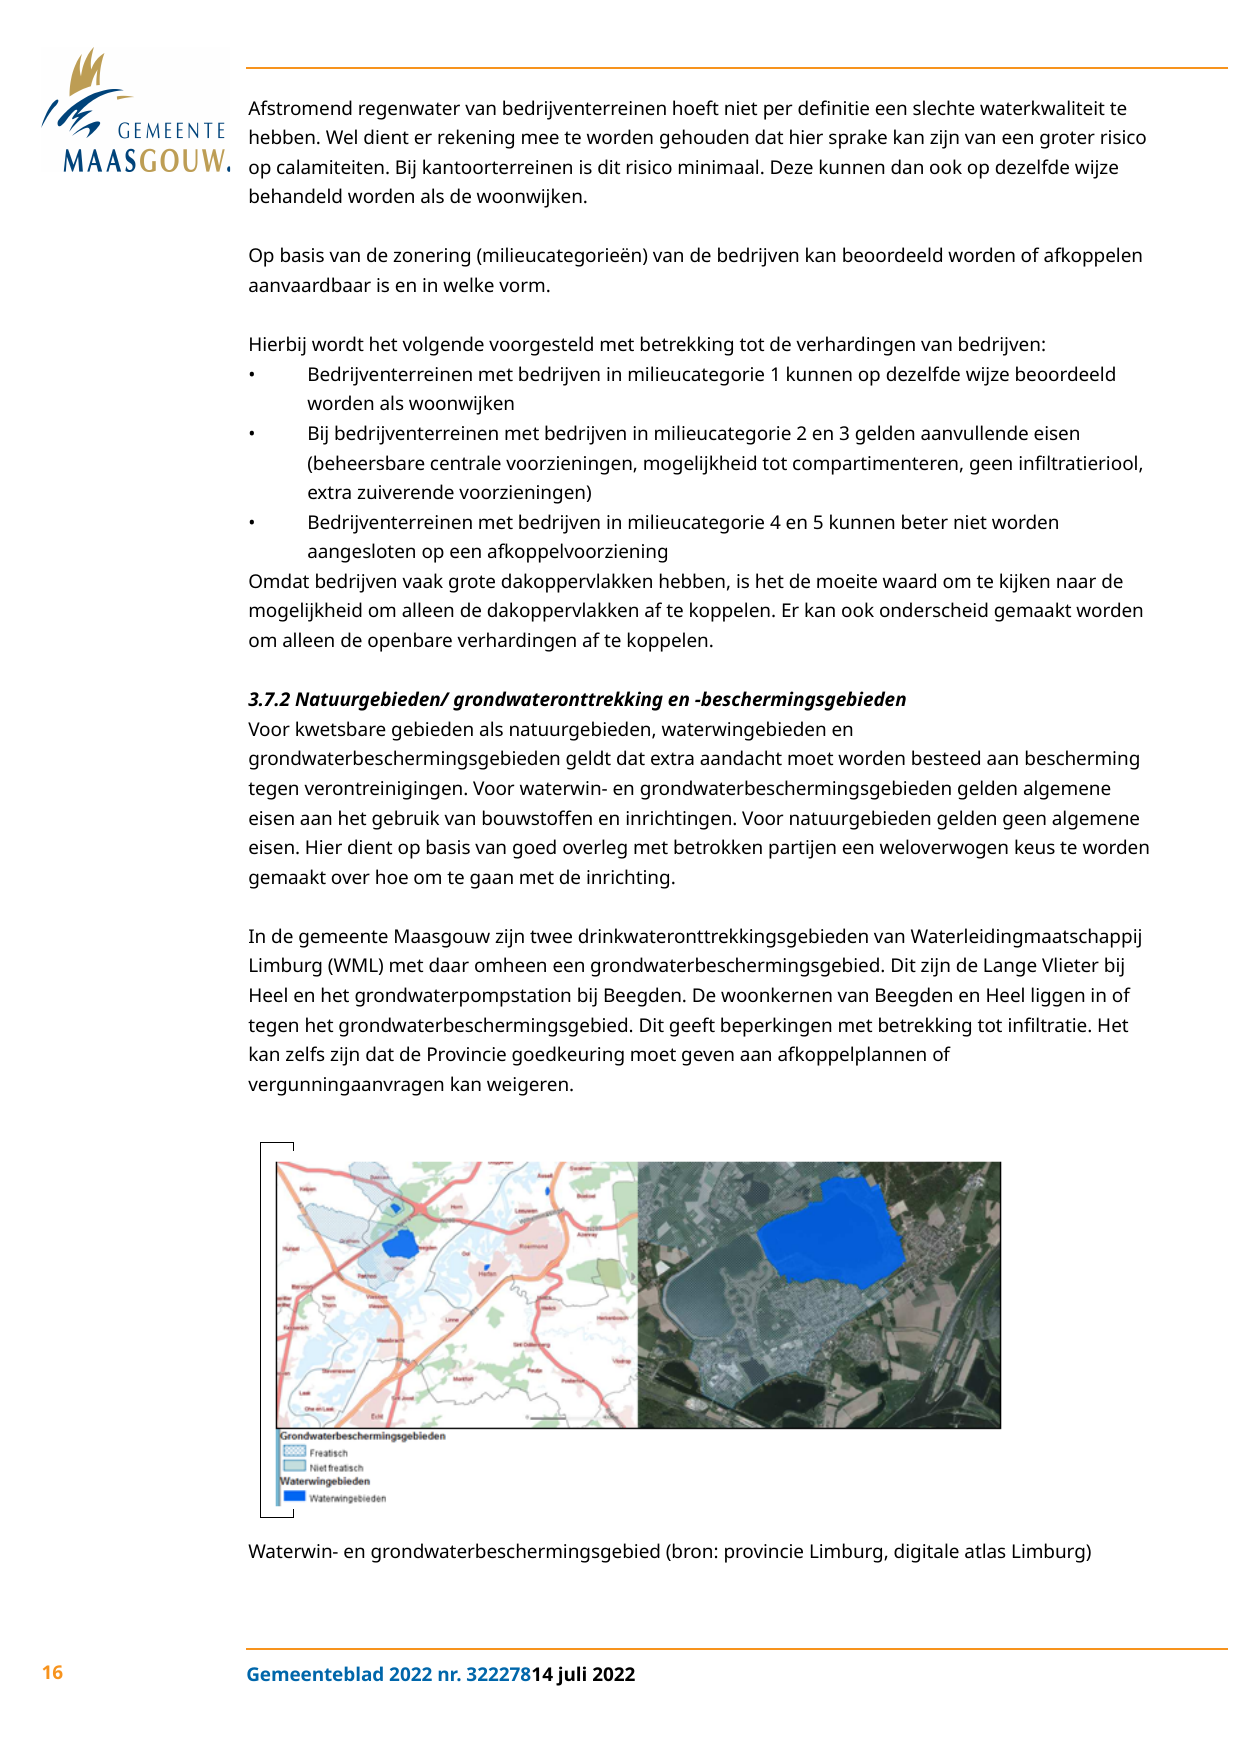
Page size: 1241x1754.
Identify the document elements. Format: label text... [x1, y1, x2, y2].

list Bedrijventerreinen met bedrijven in milieucategorie 1 kunnen op dezelfde wijze beoordeeld worden als woonwijken [248, 361, 1152, 416]
list Bedrijventerreinen met bedrijven in milieucategorie 4 en 5 kunnen beter niet worden aangesloten op een afkoppelvoorziening [248, 509, 1152, 564]
text In de gemeente Maasgouw zijn twee drinkwateronttrekkingsgebieden van Waterleidingmaatschappij Limburg (WML) met daar omheen een grondwaterbeschermingsgebied. Dit zijn de Lange Vlieter bij Heel en het grondwaterpompstation bij Beegden. De woonkernen van Beegden en Heel liggen in of tegen het grondwaterbeschermingsgebied. Dit geeft beperkingen met betrekking tot infiltratie. Het kan zelfs zijn dat de Provincie goedkeuring moet geven aan afkoppelplannen of vergunningaanvragen kan weigeren. [248, 923, 1152, 1097]
text Waterwin- en grondwaterbeschermingsgebied (bron: provincie Limburg, digitale atlas Limburg) [248, 1539, 1152, 1564]
text Omdat bedrijven vaak grote dakoppervlakken hebben, is het de moeite waard om te kijken naar de mogelijkheid om alleen de dakoppervlakken af te koppelen. Er kan ook onderscheid gemaakt worden om alleen de openbare verhardingen af te koppelen. [248, 568, 1152, 653]
picture [41, 47, 231, 172]
text Op basis van de zonering (milieucategorieën) van de bedrijven kan beoordeeld worden of afkoppelen aanvaardbaar is en in welke vorm. [248, 243, 1152, 298]
text Voor kwetsbare gebieden als natuurgebieden, waterwingebieden en grondwaterbeschermingsgebieden geldt dat extra aandacht moet worden besteed aan bescherming tegen verontreinigingen. Voor waterwin- en grondwaterbeschermingsgebieden gelden algemene eisen aan het gebruik van bouwstoffen en inrichtingen. Voor natuurgebieden gelden geen algemene eisen. Hier dient op basis van goed overleg met betrokken partijen een weloverwogen keus te worden gemaakt over hoe om te gaan met de inrichting. [248, 716, 1152, 890]
list Bij bedrijventerreinen met bedrijven in milieucategorie 2 en 3 gelden aanvullende eisen (beheersbare centrale voorzieningen, mogelijkheid tot compartimenteren, geen infiltratieriool, extra zuiverende voorzieningen) [248, 420, 1152, 505]
picture [268, 1151, 1008, 1509]
text 3.7.2 Natuurgebieden/ grondwateronttrekking en -beschermingsgebieden [248, 686, 1152, 712]
text Hierbij wordt het volgende voorgesteld met betrekking tot de verhardingen van bedrijven: [248, 331, 1152, 357]
text Afstromend regenwater van bedrijventerreinen hoeft niet per definitie een slechte waterkwaliteit te hebben. Wel dient er rekening mee te worden gehouden dat hier sprake kan zijn van een groter risico op calamiteiten. Bij kantoorterreinen is dit risico minimaal. Deze kunnen dan ook op dezelfde wijze behandeld worden als de woonwijken. [248, 95, 1152, 209]
